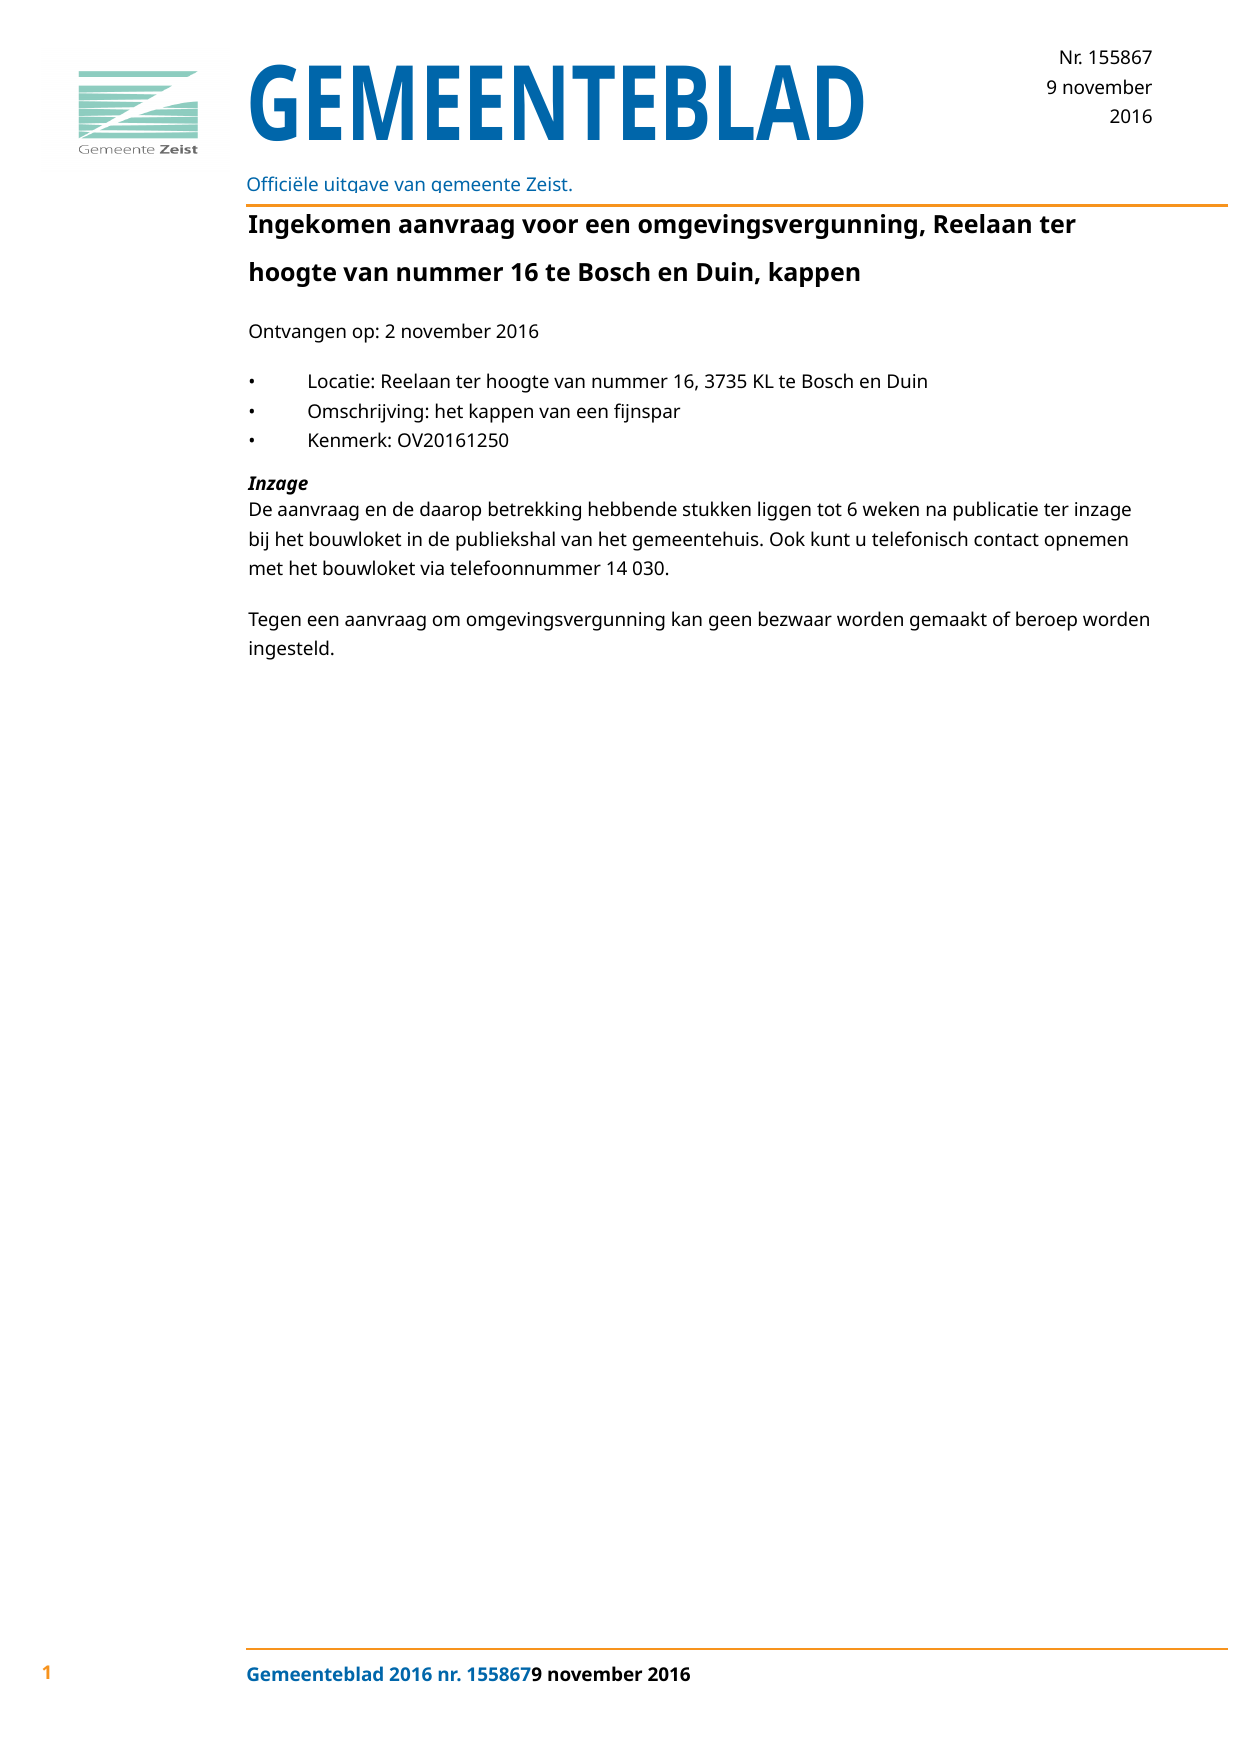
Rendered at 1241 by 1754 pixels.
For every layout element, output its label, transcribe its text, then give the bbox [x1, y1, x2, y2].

text Inzage [248, 471, 1152, 496]
list Kenmerk: OV20161250 [248, 427, 1152, 453]
text Ingekomen aanvraag voor een omgevingsvergunning, Reelaan ter hoogte van nummer 16 te Bosch en Duin, kappen [248, 207, 1152, 288]
text Tegen een aanvraag om omgevingsvergunning kan geen bezwaar worden gemaakt of beroep worden ingesteld. [248, 606, 1152, 661]
list Omschrijving: het kappen van een fijnspar [248, 398, 1152, 424]
list Locatie: Reelaan ter hoogte van nummer 16, 3735 KL te Bosch en Duin [248, 368, 1152, 394]
picture [41, 47, 231, 172]
text De aanvraag en de daarop betrekking hebbende stukken liggen tot 6 weken na publicatie ter inzage bij het bouwloket in de publiekshal van het gemeentehuis. Ook kunt u telefonisch contact opnemen met het bouwloket via telefoonnummer 14 030. [248, 496, 1152, 581]
text Ontvangen op: 2 november 2016 [248, 318, 1152, 344]
